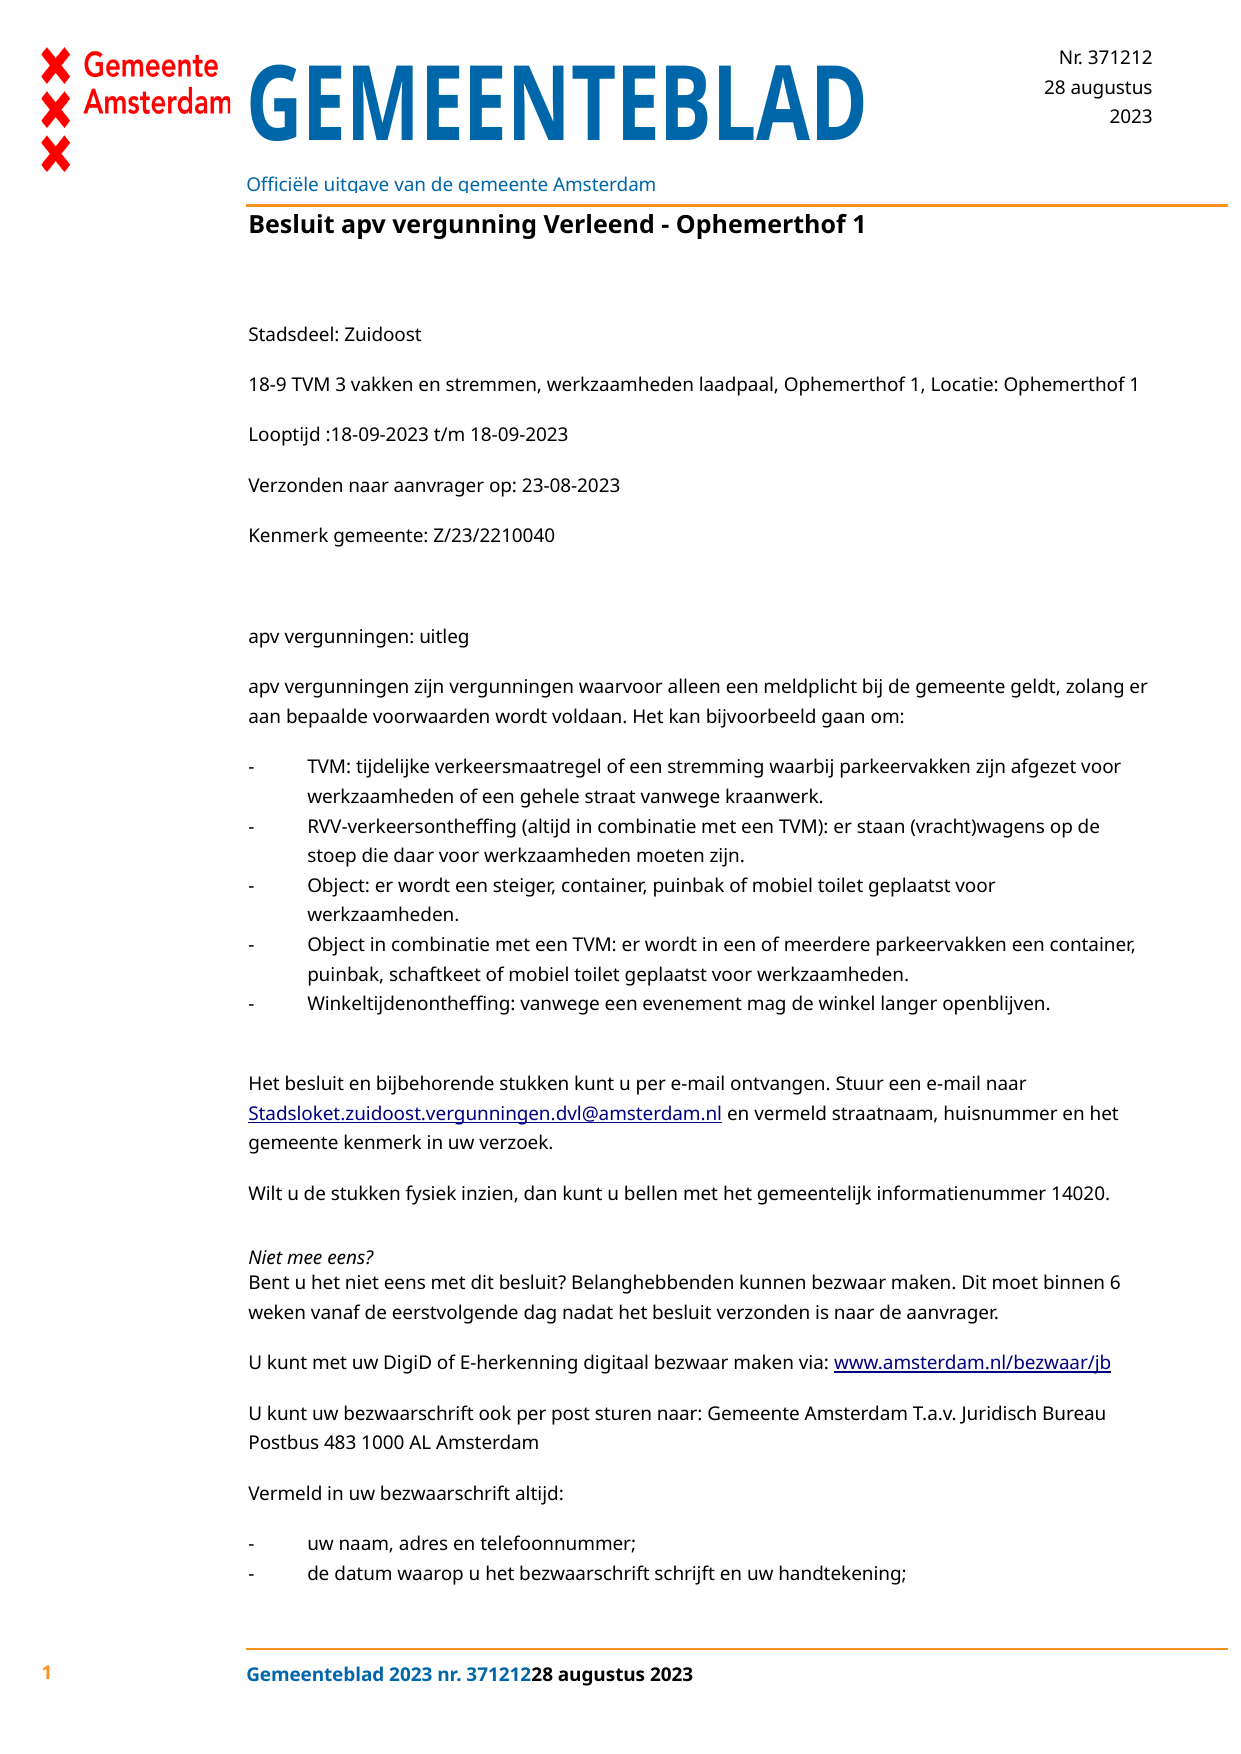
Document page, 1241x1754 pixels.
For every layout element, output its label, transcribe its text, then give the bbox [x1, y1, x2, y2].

text Het besluit en bijbehorende stukken kunt u per e-mail ontvangen. Stuur een e-mail naar Stadsloket.zuidoost.vergunningen.dvl@amsterdam.nl en vermeld straatnaam, huisnummer en het gemeente kenmerk in uw verzoek. [248, 1070, 1152, 1155]
text apv vergunningen: uitleg [248, 623, 1152, 649]
list Object in combinatie met een TVM: er wordt in een of meerdere parkeervakken een container, puinbak, schaftkeet of mobiel toilet geplaatst voor werkzaamheden. [248, 931, 1152, 986]
text Stadsdeel: Zuidoost [248, 321, 1152, 346]
text Wilt u de stukken fysiek inzien, dan kunt u bellen met het gemeentelijk informatienummer 14020. [248, 1180, 1152, 1206]
text Verzonden naar aanvrager op: 23-08-2023 [248, 472, 1152, 498]
text 18-9 TVM 3 vakken en stremmen, werkzaamheden laadpaal, Ophemerthof 1, Locatie: Ophemerthof 1 [248, 371, 1152, 397]
text Besluit apv vergunning Verleend - Ophemerthof 1 [248, 207, 1152, 241]
text U kunt uw bezwaarschrift ook per post sturen naar: Gemeente Amsterdam T.a.v. Juridisch Bureau Postbus 483 1000 AL Amsterdam [248, 1400, 1152, 1455]
text Kenmerk gemeente: Z/23/2210040 [248, 522, 1152, 548]
text Niet mee eens? [248, 1244, 1152, 1269]
text Looptijd :18-09-2023 t/m 18-09-2023 [248, 422, 1152, 447]
list RVV-verkeersontheffing (altijd in combinatie met een TVM): er staan (vracht)wagens op de stoep die daar voor werkzaamheden moeten zijn. [248, 813, 1152, 868]
list Object: er wordt een steiger, container, puinbak of mobiel toilet geplaatst voor werkzaamheden. [248, 872, 1152, 927]
list de datum waarop u het bezwaarschrift schrijft en uw handtekening; [248, 1560, 1152, 1586]
list TVM: tijdelijke verkeersmaatregel of een stremming waarbij parkeervakken zijn afgezet voor werkzaamheden of een gehele straat vanwege kraanwerk. [248, 754, 1152, 809]
list uw naam, adres en telefoonnummer; [248, 1530, 1152, 1556]
text Bent u het niet eens met dit besluit? Belanghebbenden kunnen bezwaar maken. Dit moet binnen 6 weken vanaf de eerstvolgende dag nadat het besluit verzonden is naar de aanvrager. [248, 1269, 1152, 1325]
text apv vergunningen zijn vergunningen waarvoor alleen een meldplicht bij de gemeente geldt, zolang er aan bepaalde voorwaarden wordt voldaan. Het kan bijvoorbeeld gaan om: [248, 674, 1152, 729]
text U kunt met uw DigiD of E-herkenning digitaal bezwaar maken via: www.amsterdam.nl/bezwaar/jb [248, 1349, 1152, 1375]
picture [41, 47, 231, 172]
list Winkeltijdenontheffing: vanwege een evenement mag de winkel langer openblijven. [248, 990, 1152, 1016]
text Vermeld in uw bezwaarschrift altijd: [248, 1480, 1152, 1506]
